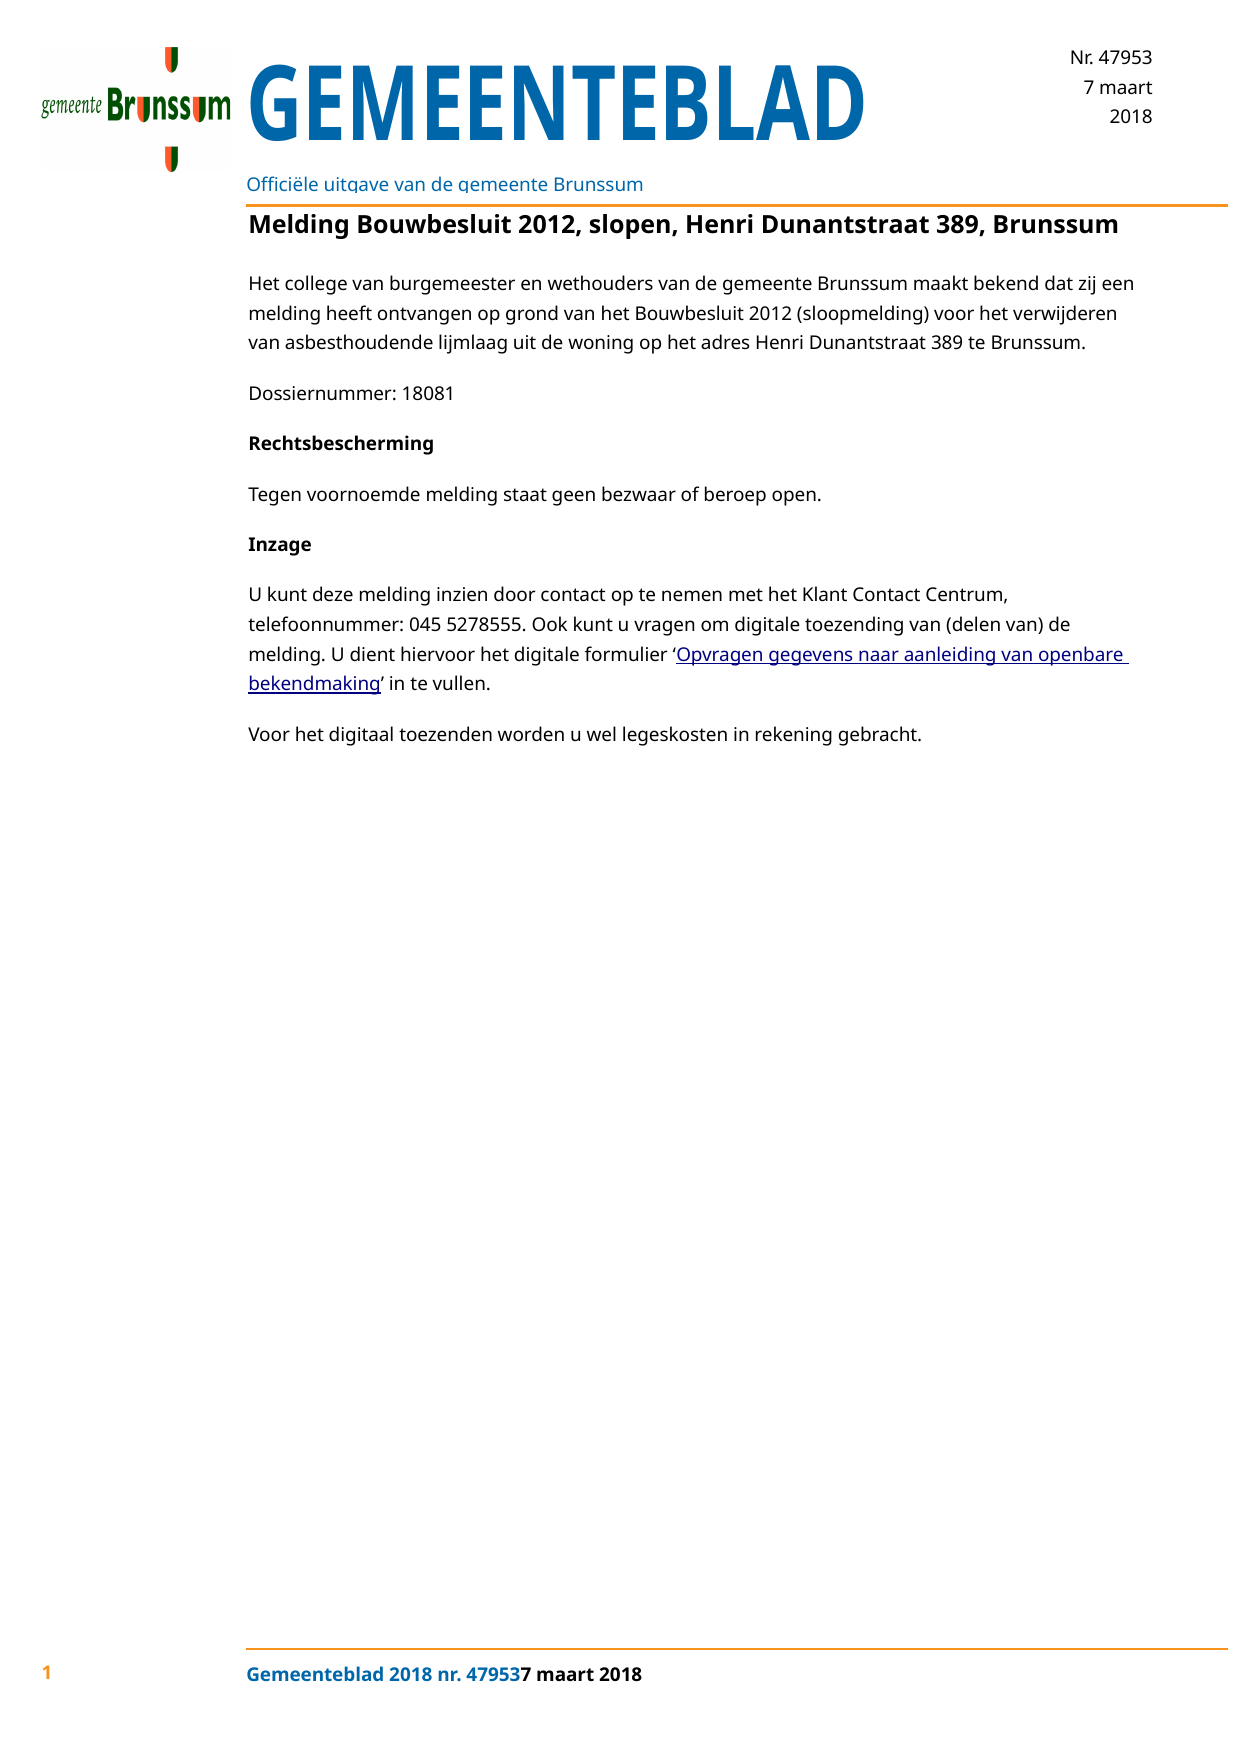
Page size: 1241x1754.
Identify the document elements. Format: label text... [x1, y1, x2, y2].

text U kunt deze melding inzien door contact op te nemen met het Klant Contact Centrum, telefoonnummer: 045 5278555. Ook kunt u vragen om digitale toezending van (delen van) de melding. U dient hiervoor het digitale formulier ‘Opvragen gegevens naar aanleiding van openbare bekendmaking’ in te vullen. [248, 582, 1152, 696]
text Het college van burgemeester en wethouders van de gemeente Brunssum maakt bekend dat zij een melding heeft ontvangen op grond van het Bouwbesluit 2012 (sloopmelding) voor het verwijderen van asbesthoudende lijmlaag uit de woning op het adres Henri Dunantstraat 389 te Brunssum. [248, 270, 1152, 355]
text Rechtsbescherming [248, 430, 1152, 456]
picture [41, 47, 231, 172]
text Melding Bouwbesluit 2012, slopen, Henri Dunantstraat 389, Brunssum [248, 207, 1152, 241]
text Voor het digitaal toezenden worden u wel legeskosten in rekening gebracht. [248, 721, 1152, 746]
text Dossiernummer: 18081 [248, 380, 1152, 406]
text Inzage [248, 531, 1152, 557]
text Tegen voornoemde melding staat geen bezwaar of beroep open. [248, 481, 1152, 506]
